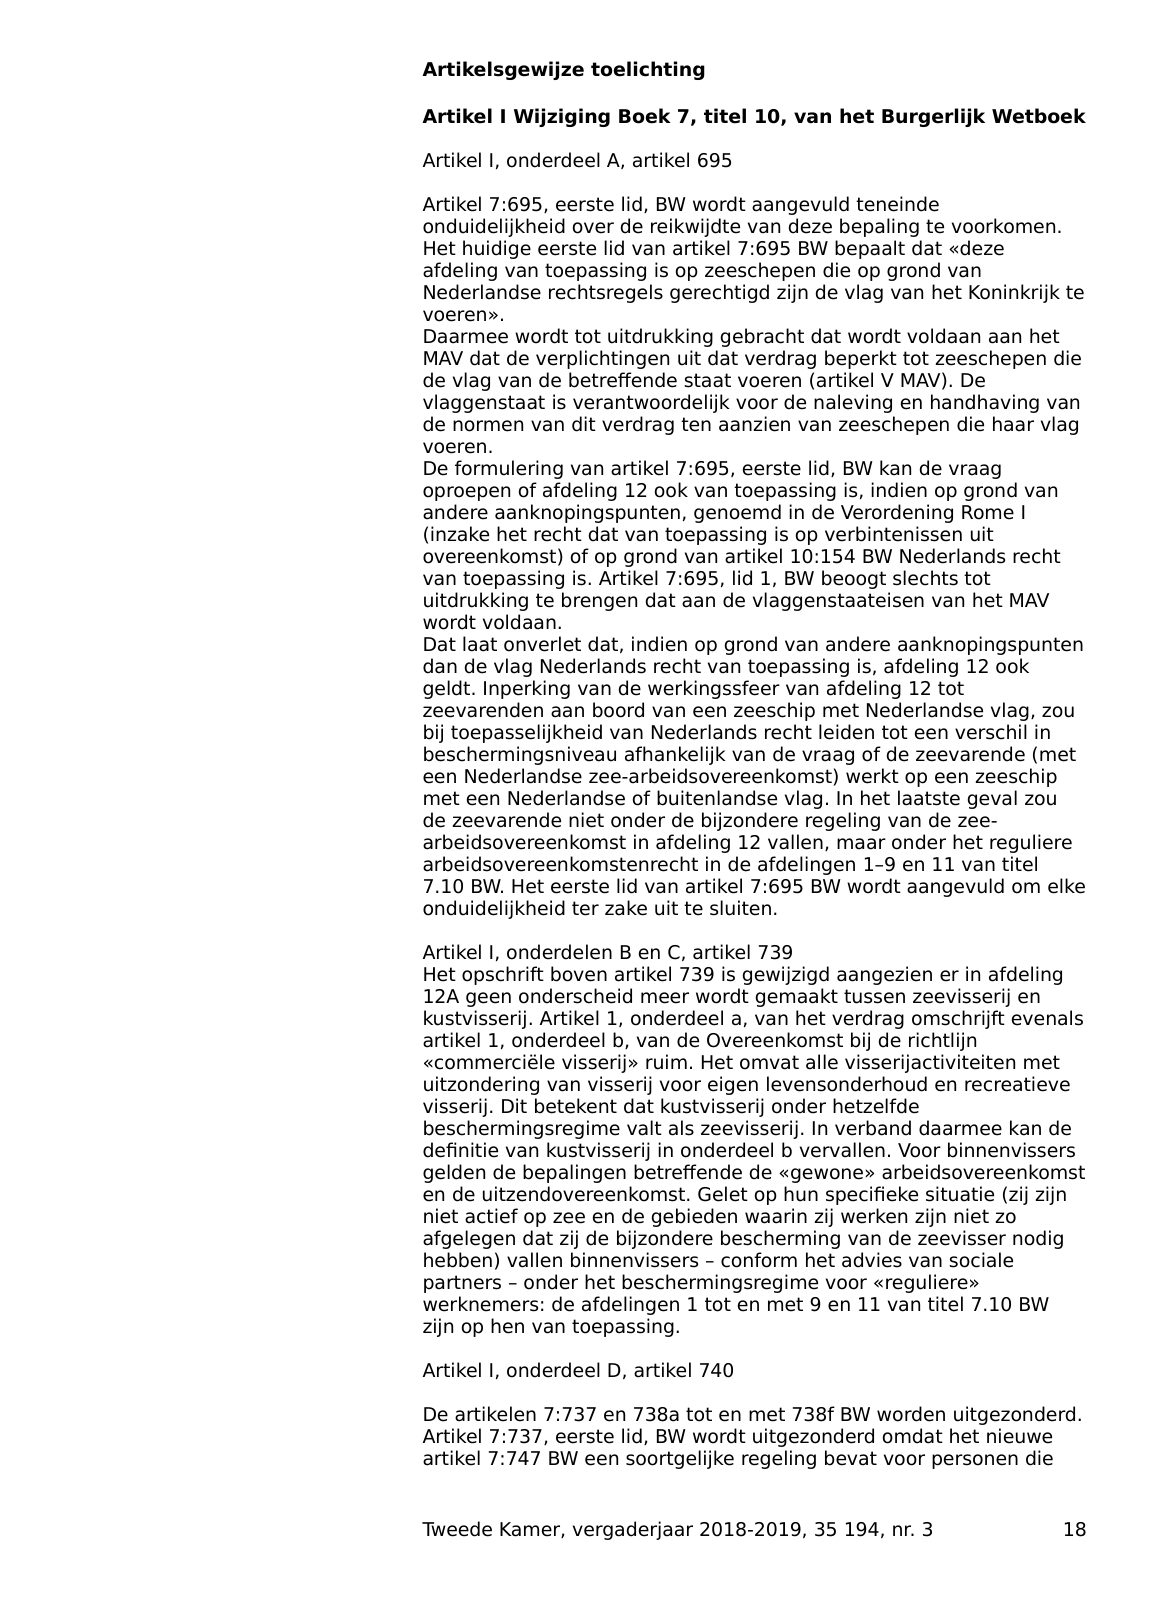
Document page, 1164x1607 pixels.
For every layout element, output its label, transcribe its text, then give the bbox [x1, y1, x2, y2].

text De artikelen 7:737 en 738a tot en met 738f BW worden uitgezonderd. Artikel 7:737, eerste lid, BW wordt uitgezonderd omdat het nieuwe artikel 7:747 BW een soortgelijke regeling bevat voor personen die [422, 1404, 1087, 1470]
subtitle Artikel I Wijziging Boek 7, titel 10, van het Burgerlijk Wetboek [422, 106, 1087, 128]
text Daarmee wordt tot uitdrukking gebracht dat wordt voldaan aan het MAV dat de verplichtingen uit dat verdrag beperkt tot zeeschepen die de vlag van de betreffende staat voeren (artikel V MAV). De vlaggenstaat is verantwoordelijk voor de naleving en handhaving van de normen van dit verdrag ten aanzien van zeeschepen die haar vlag voeren. [422, 326, 1087, 458]
text De formulering van artikel 7:695, eerste lid, BW kan de vraag oproepen of afdeling 12 ook van toepassing is, indien op grond van andere aanknopingspunten, genoemd in de Verordening Rome I (inzake het recht dat van toepassing is op verbintenissen uit overeenkomst) of op grond van artikel 10:154 BW Nederlands recht van toepassing is. Artikel 7:695, lid 1, BW beoogt slechts tot uitdrukking te brengen dat aan de vlaggenstaateisen van het MAV wordt voldaan. [422, 458, 1087, 634]
subtitle Artikel I, onderdelen B en C, artikel 739 [422, 942, 1087, 964]
subtitle Artikelsgewijze toelichting [422, 59, 1087, 81]
subtitle Artikel I, onderdeel A, artikel 695 [422, 150, 1087, 172]
subtitle Artikel I, onderdeel D, artikel 740 [422, 1360, 1087, 1382]
text Artikel 7:695, eerste lid, BW wordt aangevuld teneinde onduidelijkheid over de reikwijdte van deze bepaling te voorkomen. [422, 194, 1087, 238]
text Het huidige eerste lid van artikel 7:695 BW bepaalt dat «deze afdeling van toepassing is op zeeschepen die op grond van Nederlandse rechtsregels gerechtigd zijn de vlag van het Koninkrijk te voeren». [422, 238, 1087, 326]
text Het opschrift boven artikel 739 is gewijzigd aangezien er in afdeling 12A geen onderscheid meer wordt gemaakt tussen zeevisserij en kustvisserij. Artikel 1, onderdeel a, van het verdrag omschrijft evenals artikel 1, onderdeel b, van de Overeenkomst bij de richtlijn «commerciële visserij» ruim. Het omvat alle visserijactiviteiten met uitzondering van visserij voor eigen levensonderhoud en recreatieve visserij. Dit betekent dat kustvisserij onder hetzelfde beschermingsregime valt als zeevisserij. In verband daarmee kan de definitie van kustvisserij in onderdeel b vervallen. Voor binnenvissers gelden de bepalingen betreffende de «gewone» arbeidsovereenkomst en de uitzendovereenkomst. Gelet op hun specifieke situatie (zij zijn niet actief op zee en de gebieden waarin zij werken zijn niet zo afgelegen dat zij de bijzondere bescherming van de zeevisser nodig hebben) vallen binnenvissers – conform het advies van sociale partners – onder het beschermingsregime voor «reguliere» werknemers: de afdelingen 1 tot en met 9 en 11 van titel 7.10 BW zijn op hen van toepassing. [422, 964, 1087, 1337]
text Dat laat onverlet dat, indien op grond van andere aanknopingspunten dan de vlag Nederlands recht van toepassing is, afdeling 12 ook geldt. Inperking van de werkingssfeer van afdeling 12 tot zeevarenden aan boord van een zeeschip met Nederlandse vlag, zou bij toepasselijkheid van Nederlands recht leiden tot een verschil in beschermingsniveau afhankelijk van de vraag of de zeevarende (met een Nederlandse zee-arbeidsovereenkomst) werkt op een zeeschip met een Nederlandse of buitenlandse vlag. In het laatste geval zou de zeevarende niet onder de bijzondere regeling van de zee-arbeidsovereenkomst in afdeling 12 vallen, maar onder het reguliere arbeidsovereenkomstenrecht in de afdelingen 1–9 en 11 van titel 7.10 BW. Het eerste lid van artikel 7:695 BW wordt aangevuld om elke onduidelijkheid ter zake uit te sluiten. [422, 634, 1087, 920]
